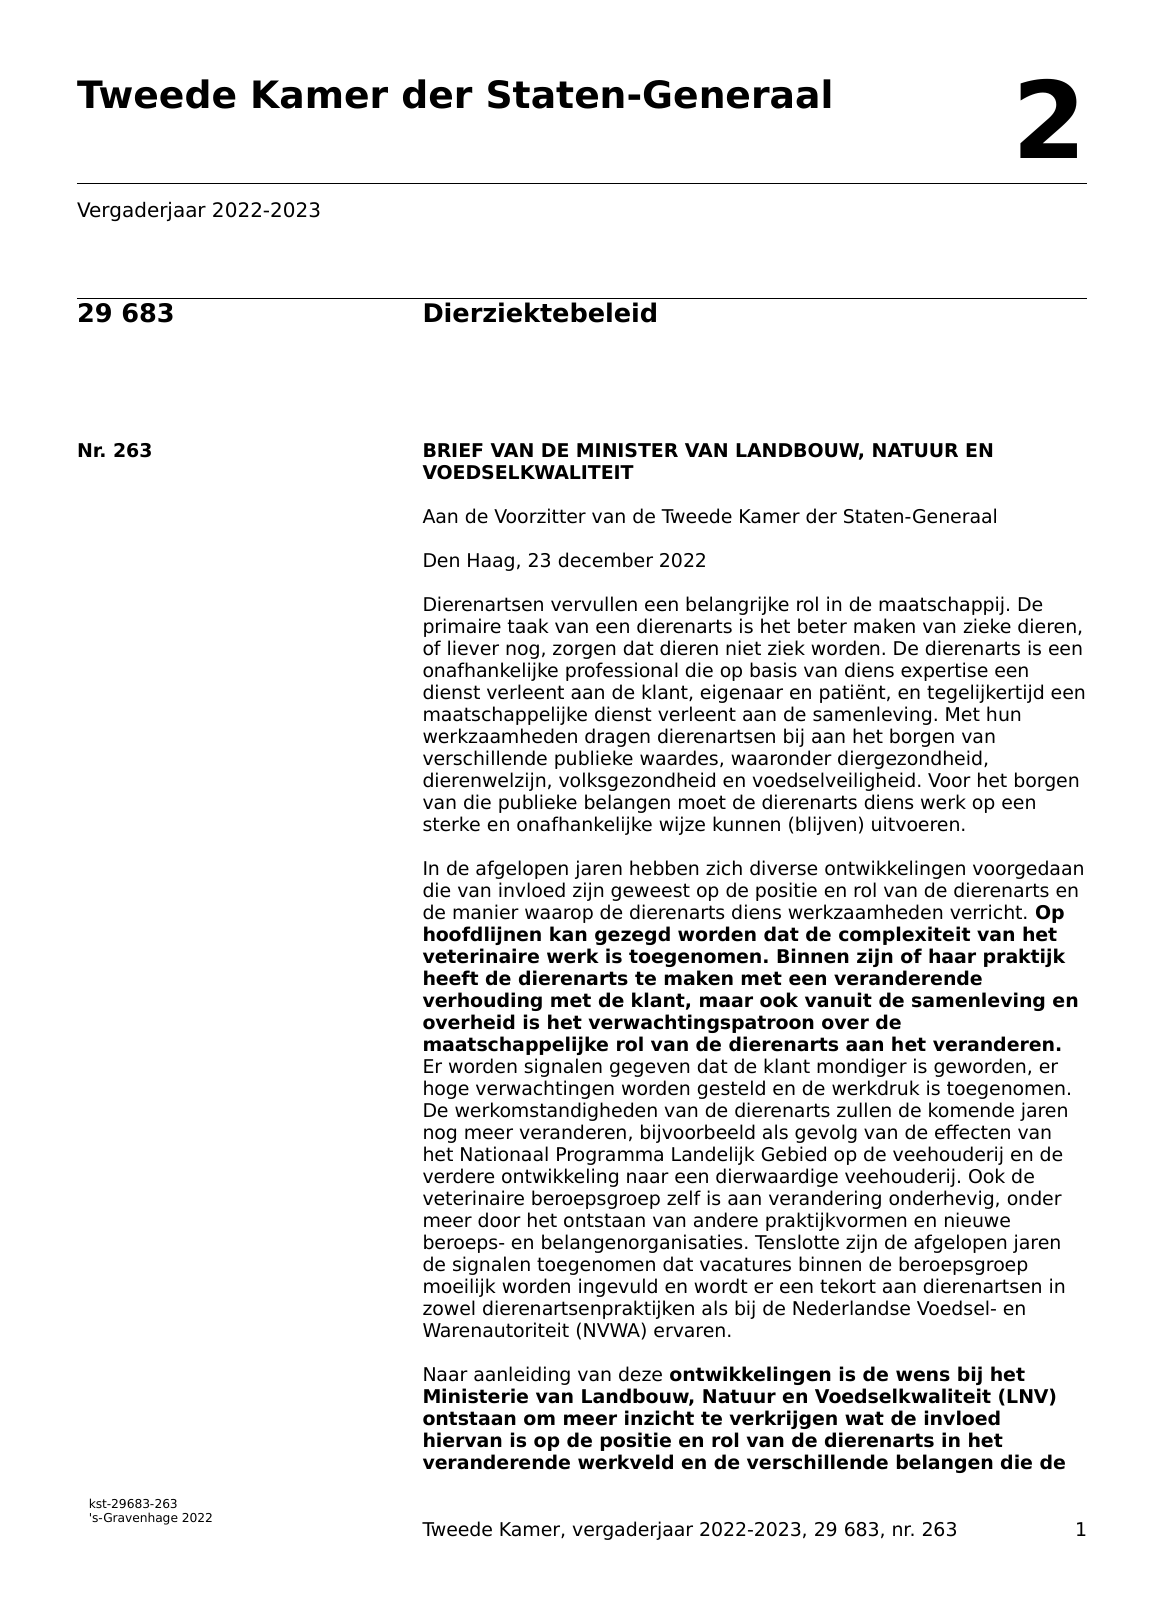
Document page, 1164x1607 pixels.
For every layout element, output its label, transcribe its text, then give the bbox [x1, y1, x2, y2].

subtitle 29 683 Dierziektebeleid [77, 299, 1087, 329]
subtitle Nr. 263 BRIEF VAN DE MINISTER VAN LANDBOUW, NATUUR EN VOEDSELKWALITEIT [77, 440, 1087, 484]
table_header Tweede Kamer der Staten-Generaal [77, 59, 886, 183]
text In de afgelopen jaren hebben zich diverse ontwikkelingen voorgedaan die van invloed zijn geweest op de positie en rol van de dierenarts en de manier waarop de dierenarts diens werkzaamheden verricht. Op hoofdlijnen kan gezegd worden dat de complexiteit van het veterinaire werk is toegenomen. Binnen zijn of haar praktijk heeft de dierenarts te maken met een veranderende verhouding met de klant, maar ook vanuit de samenleving en overheid is het verwachtingspatroon over de maatschappelijke rol van de dierenarts aan het veranderen. Er worden signalen gegeven dat de klant mondiger is geworden, er hoge verwachtingen worden gesteld en de werkdruk is toegenomen. De werkomstandigheden van de dierenarts zullen de komende jaren nog meer veranderen, bijvoorbeeld als gevolg van de effecten van het Nationaal Programma Landelijk Gebied op de veehouderij en de verdere ontwikkeling naar een dierwaardige veehouderij. Ook de veterinaire beroepsgroep zelf is aan verandering onderhevig, onder meer door het ontstaan van andere praktijkvormen en nieuwe beroeps- en belangenorganisaties. Tenslotte zijn de afgelopen jaren de signalen toegenomen dat vacatures binnen de beroepsgroep moeilijk worden ingevuld en wordt er een tekort aan dierenartsen in zowel dierenartsenpraktijken als bij de Nederlandse Voedsel- en Warenautoriteit (NVWA) ervaren. [422, 858, 1087, 1342]
text 's-Gravenhage 2022 [88, 1511, 323, 1525]
text Aan de Voorzitter van de Tweede Kamer der Staten-Generaal [422, 506, 1087, 528]
table_header 2 [886, 59, 1087, 183]
text Naar aanleiding van deze ontwikkelingen is de wens bij het Ministerie van Landbouw, Natuur en Voedselkwaliteit (LNV) ontstaan om meer inzicht te verkrijgen wat de invloed hiervan is op de positie en rol van de dierenarts in het veranderende werkveld en de verschillende belangen die de [422, 1364, 1087, 1474]
text Dierenartsen vervullen een belangrijke rol in de maatschappij. De primaire taak van een dierenarts is het beter maken van zieke dieren, of liever nog, zorgen dat dieren niet ziek worden. De dierenarts is een onafhankelijke professional die op basis van diens expertise een dienst verleent aan de klant, eigenaar en patiënt, en tegelijkertijd een maatschappelijke dienst verleent aan de samenleving. Met hun werkzaamheden dragen dierenartsen bij aan het borgen van verschillende publieke waardes, waaronder diergezondheid, dierenwelzijn, volksgezondheid en voedselveiligheid. Voor het borgen van die publieke belangen moet de dierenarts diens werk op een sterke en onafhankelijke wijze kunnen (blijven) uitvoeren. [422, 594, 1087, 836]
text Den Haag, 23 december 2022 [422, 550, 1087, 572]
table_cell Vergaderjaar 2022-2023 [77, 184, 1087, 298]
text kst-29683-263 [88, 1497, 323, 1511]
